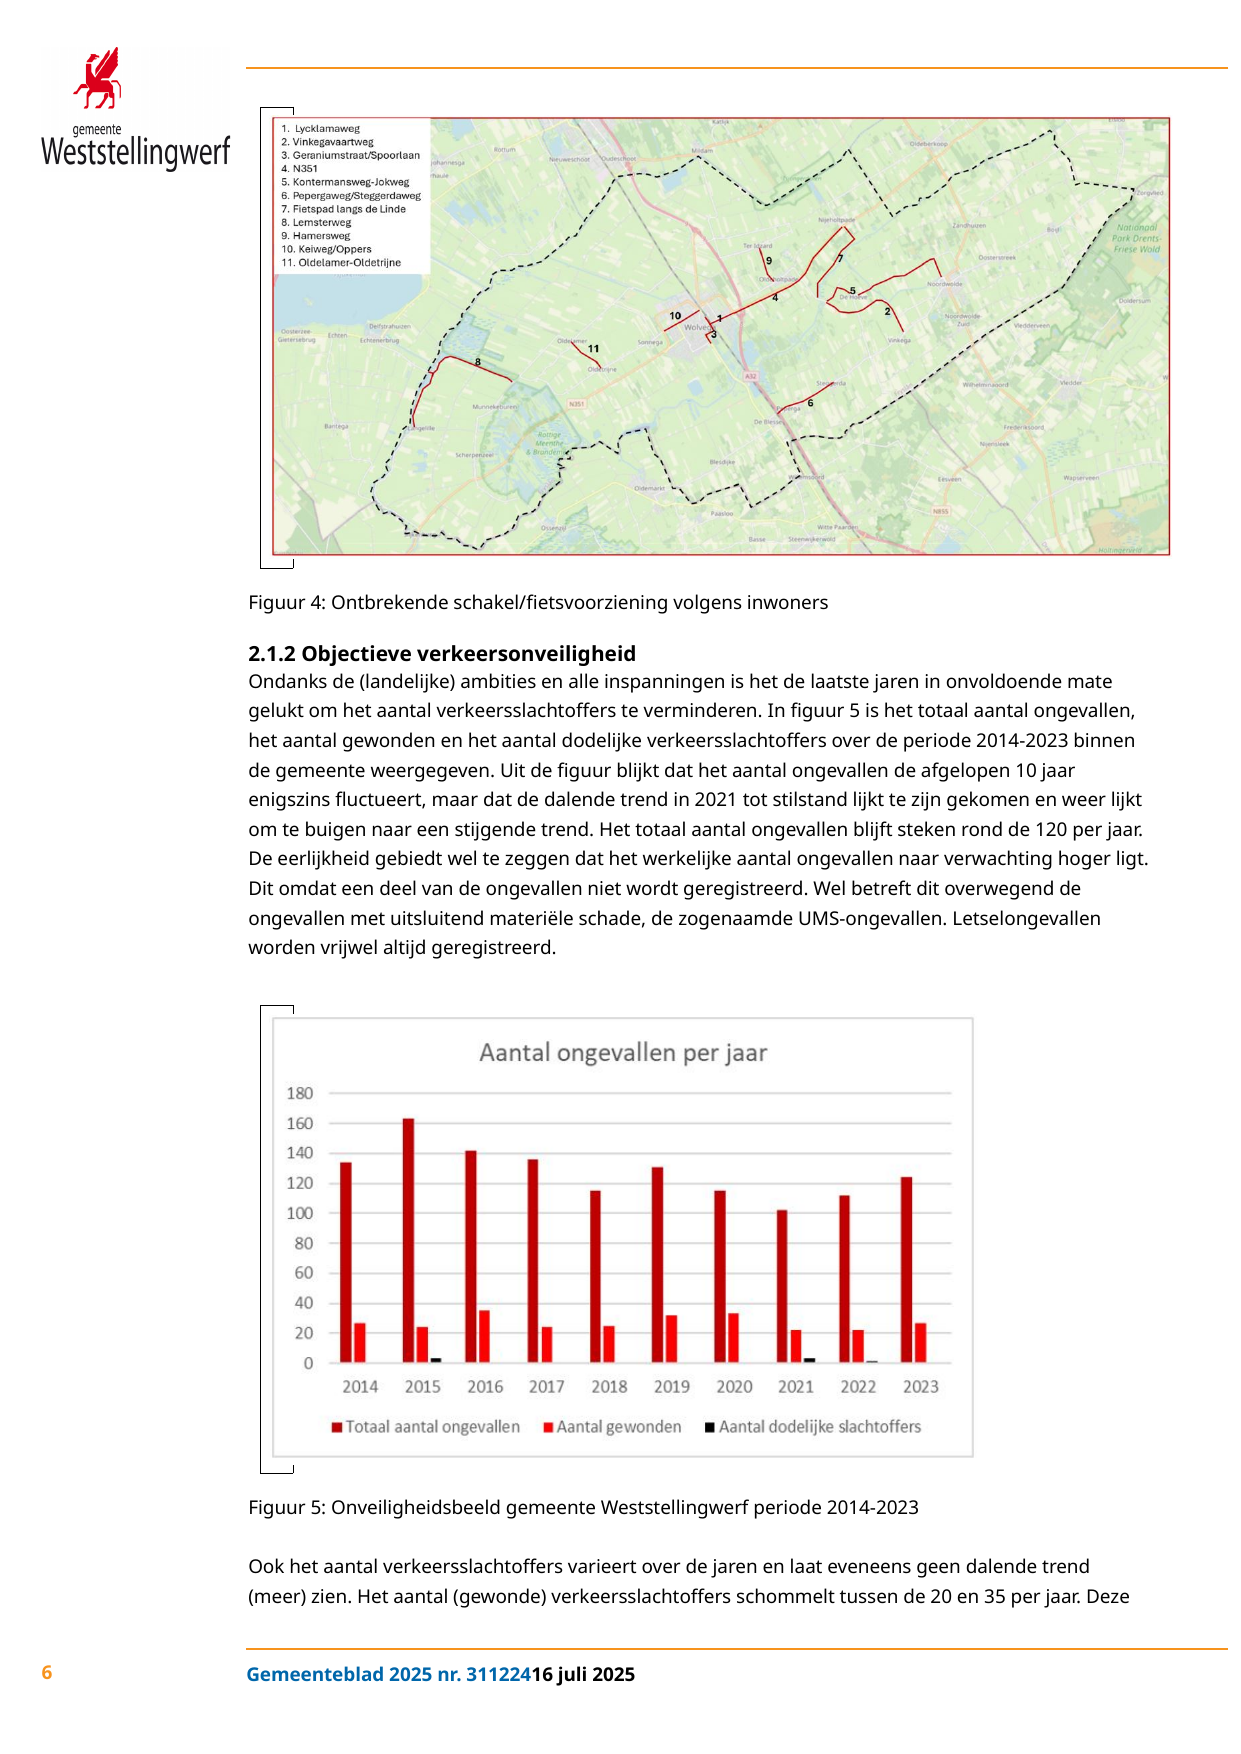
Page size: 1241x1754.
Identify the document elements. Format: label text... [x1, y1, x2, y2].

text Ook het aantal verkeersslachtoffers varieert over de jaren en laat eveneens geen dalende trend (meer) zien. Het aantal (gewonde) verkeersslachtoffers schommelt tussen de 20 en 35 per jaar. Deze [248, 1554, 1152, 1609]
picture [268, 1014, 978, 1465]
text Figuur 5: Onveiligheidsbeeld gemeente Weststellingwerf periode 2014-2023 [248, 1494, 1152, 1520]
picture [41, 47, 231, 172]
text 2.1.2 Objectieve verkeersonveiligheid [248, 639, 1152, 668]
text Figuur 4: Ontbrekende schakel/fietsvoorziening volgens inwoners [248, 589, 1152, 615]
picture [268, 115, 1173, 559]
text Ondanks de (landelijke) ambities en alle inspanningen is het de laatste jaren in onvoldoende mate gelukt om het aantal verkeersslachtoffers te verminderen. In figuur 5 is het totaal aantal ongevallen, het aantal gewonden en het aantal dodelijke verkeersslachtoffers over de periode 2014-2023 binnen de gemeente weergegeven. Uit de figuur blijkt dat het aantal ongevallen de afgelopen 10 jaar enigszins fluctueert, maar dat de dalende trend in 2021 tot stilstand lijkt te zijn gekomen en weer lijkt om te buigen naar een stijgende trend. Het totaal aantal ongevallen blijft steken rond de 120 per jaar. De eerlijkheid gebiedt wel te zeggen dat het werkelijke aantal ongevallen naar verwachting hoger ligt. Dit omdat een deel van de ongevallen niet wordt geregistreerd. Wel betreft dit overwegend de ongevallen met uitsluitend materiële schade, de zogenaamde UMS-ongevallen. Letselongevallen worden vrijwel altijd geregistreerd. [248, 668, 1152, 960]
